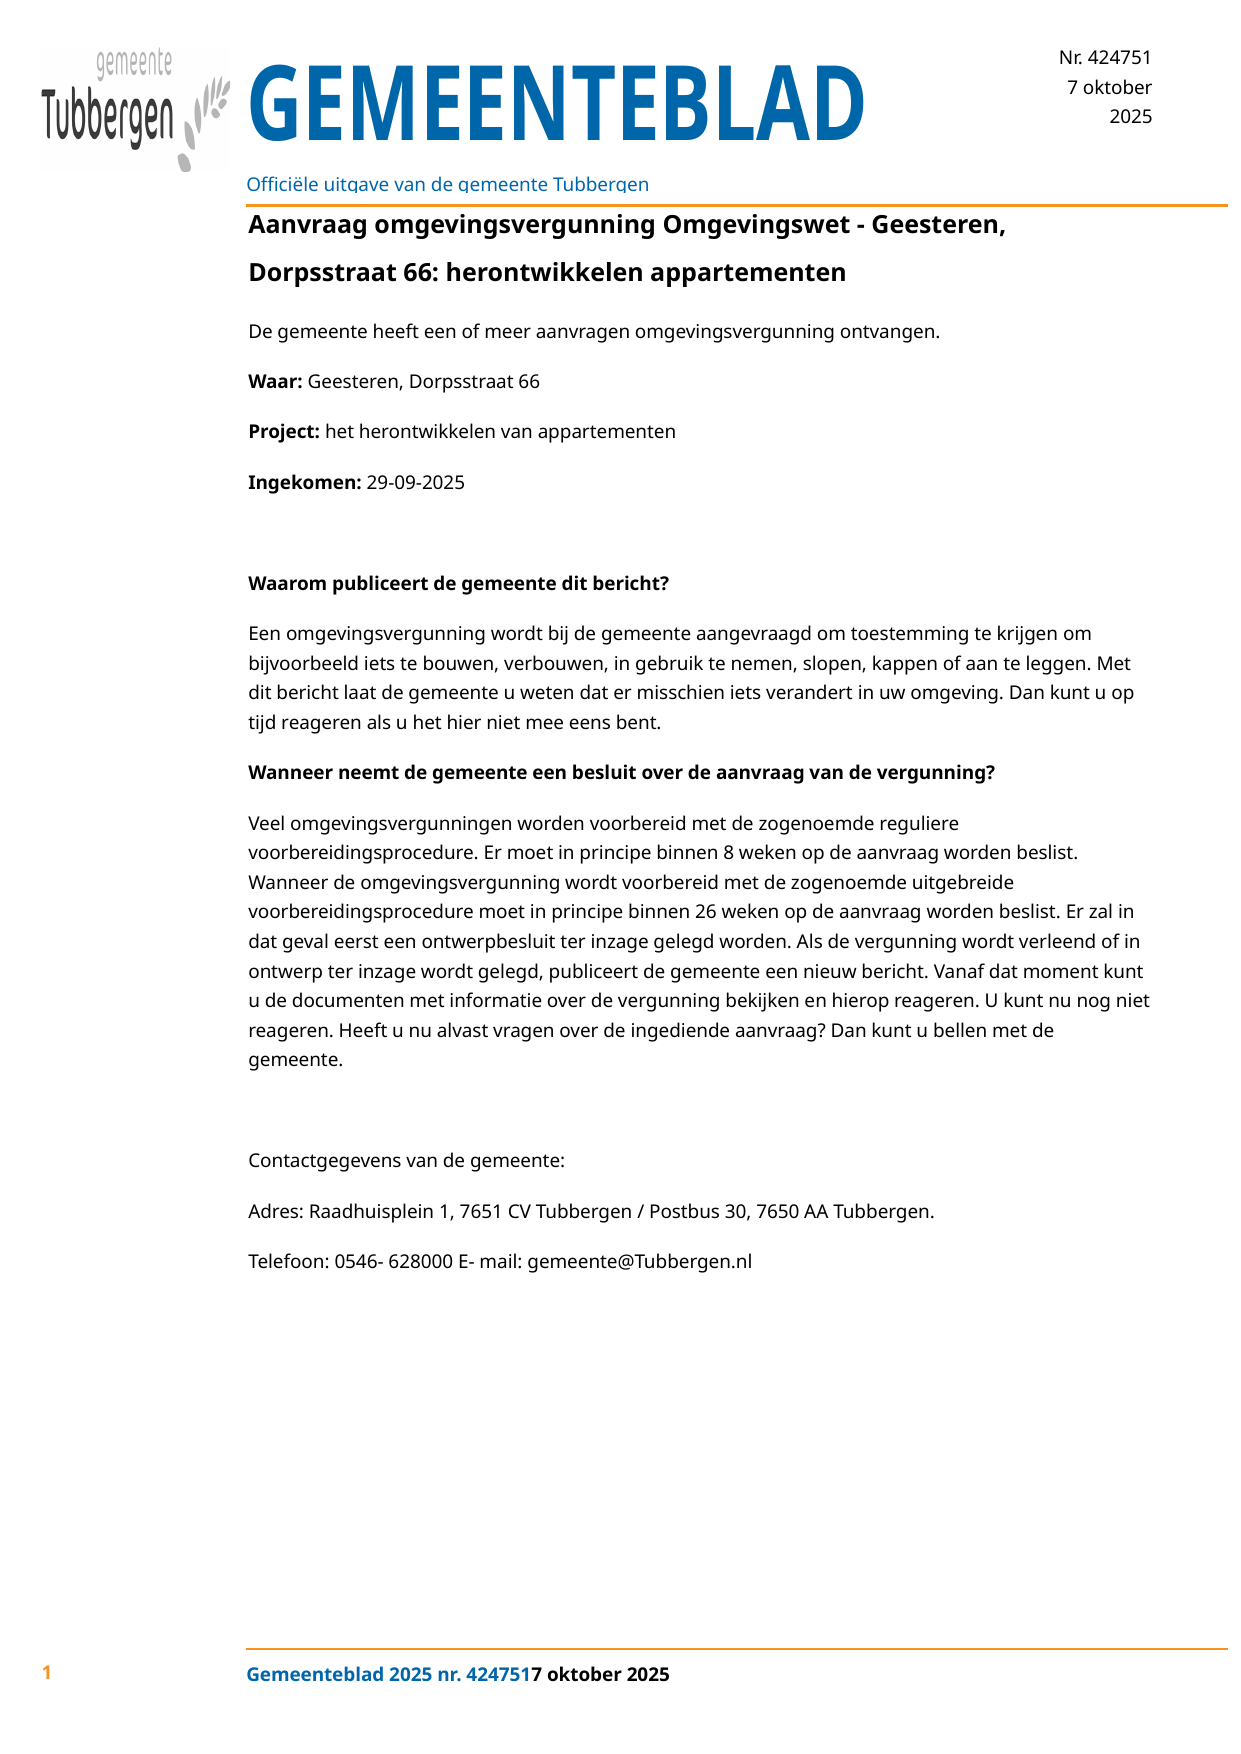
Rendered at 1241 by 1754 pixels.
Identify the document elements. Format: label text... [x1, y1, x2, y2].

text Waar: Geesteren, Dorpsstraat 66 [248, 368, 1152, 394]
text Adres: Raadhuisplein 1, 7651 CV Tubbergen / Postbus 30, 7650 AA Tubbergen. [248, 1198, 1152, 1224]
picture [41, 47, 231, 172]
text De gemeente heeft een of meer aanvragen omgevingsvergunning ontvangen. [248, 318, 1152, 344]
text Veel omgevingsvergunningen worden voorbereid met de zogenoemde reguliere voorbereidingsprocedure. Er moet in principe binnen 8 weken op de aanvraag worden beslist. Wanneer de omgevingsvergunning wordt voorbereid met de zogenoemde uitgebreide voorbereidingsprocedure moet in principe binnen 26 weken op de aanvraag worden beslist. Er zal in dat geval eerst een ontwerpbesluit ter inzage gelegd worden. Als de vergunning wordt verleend of in ontwerp ter inzage wordt gelegd, publiceert de gemeente een nieuw bericht. Vanaf dat moment kunt u de documenten met informatie over de vergunning bekijken en hierop reageren. U kunt nu nog niet reageren. Heeft u nu alvast vragen over de ingediende aanvraag? Dan kunt u bellen met de gemeente. [248, 810, 1152, 1072]
text Telefoon: 0546- 628000 E- mail: gemeente@Tubbergen.nl [248, 1248, 1152, 1274]
text Project: het herontwikkelen van appartementen [248, 419, 1152, 444]
text Waarom publiceert de gemeente dit bericht? [248, 570, 1152, 596]
text Wanneer neemt de gemeente een besluit over de aanvraag van de vergunning? [248, 759, 1152, 785]
text Een omgevingsvergunning wordt bij de gemeente aangevraagd om toestemming te krijgen om bijvoorbeeld iets te bouwen, verbouwen, in gebruik te nemen, slopen, kappen of aan te leggen. Met dit bericht laat de gemeente u weten dat er misschien iets verandert in uw omgeving. Dan kunt u op tijd reageren als u het hier niet mee eens bent. [248, 620, 1152, 735]
text Ingekomen: 29-09-2025 [248, 469, 1152, 495]
text Aanvraag omgevingsvergunning Omgevingswet - Geesteren, Dorpsstraat 66: herontwikkelen appartementen [248, 207, 1152, 288]
text Contactgegevens van de gemeente: [248, 1147, 1152, 1173]
